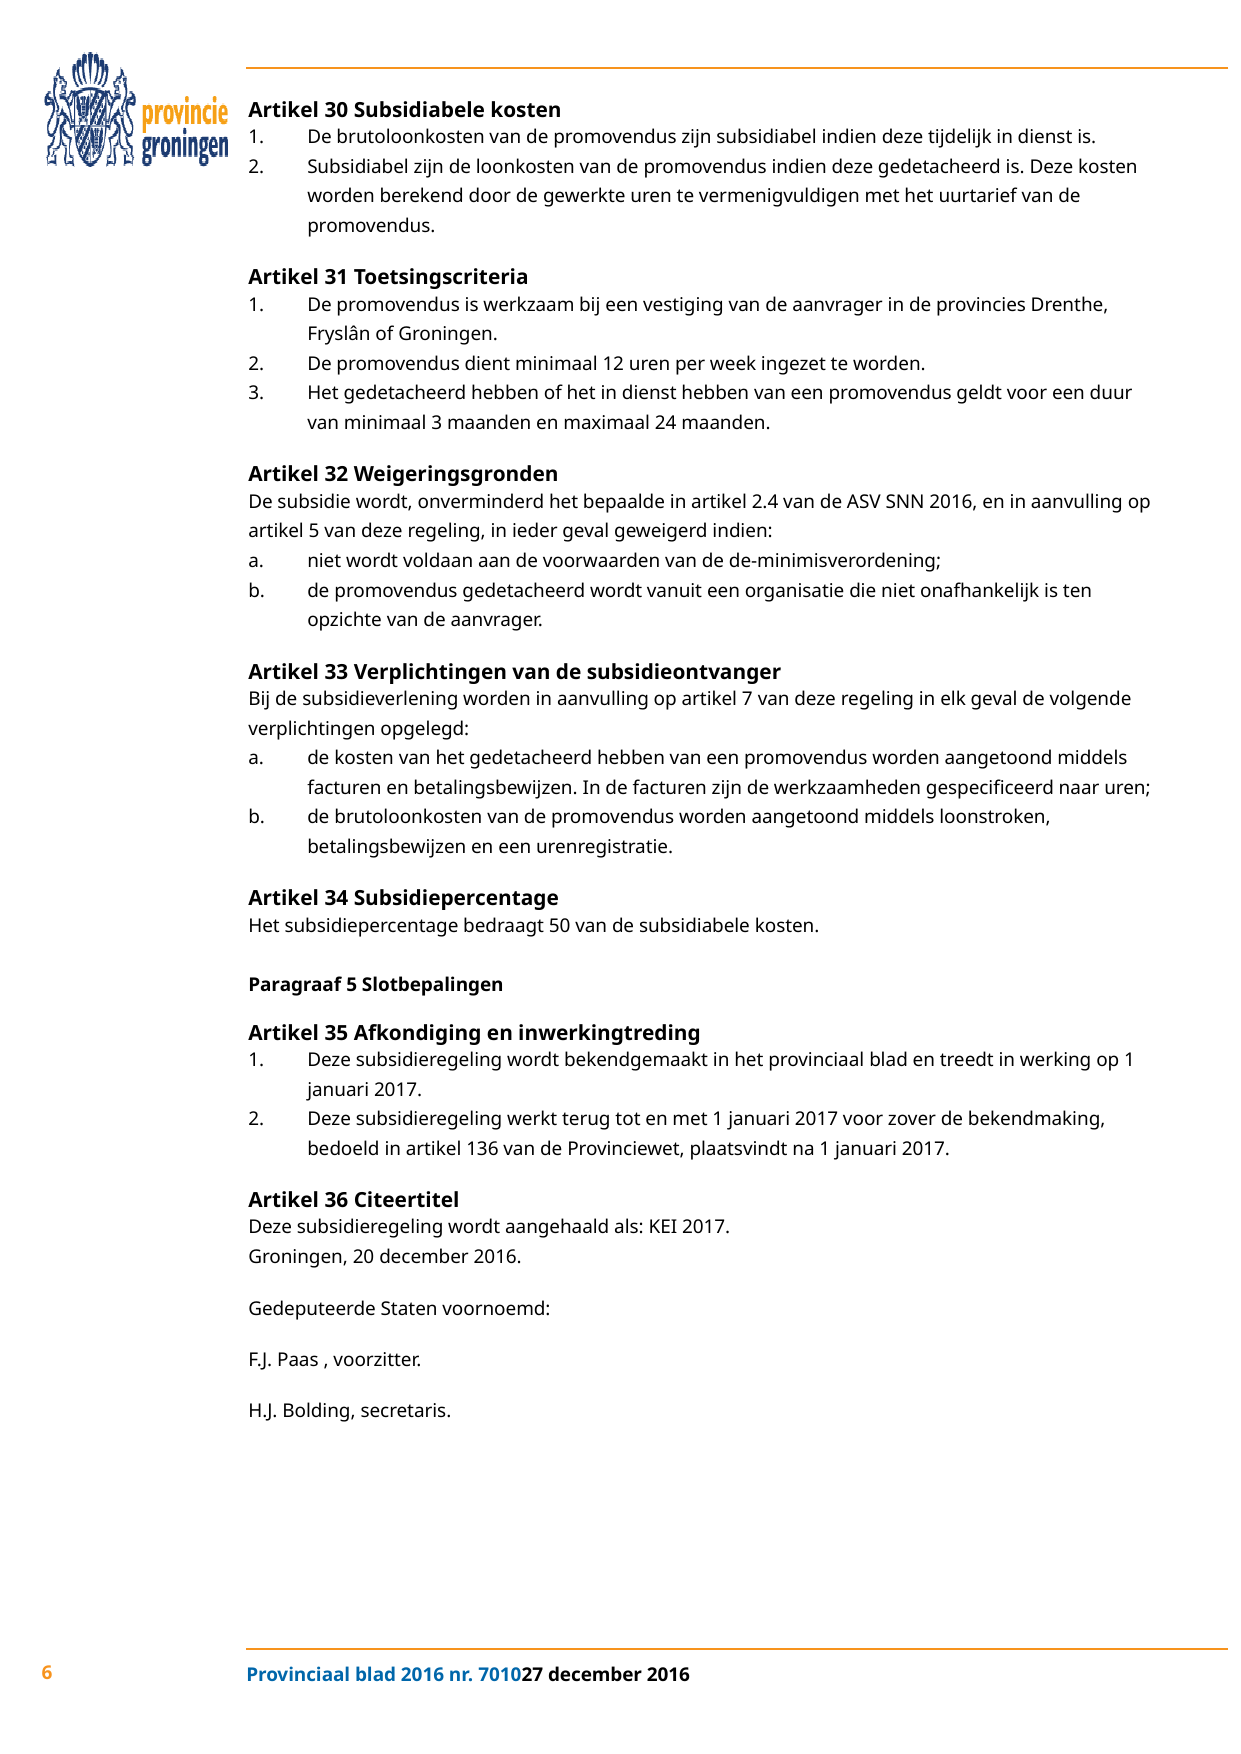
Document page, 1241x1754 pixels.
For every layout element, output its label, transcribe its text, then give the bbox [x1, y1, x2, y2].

list Deze subsidieregeling wordt bekendgemaakt in het provinciaal blad en treedt in werking op 1 januari 2017. [248, 1046, 1152, 1101]
text Gedeputeerde Staten voornoemd: [248, 1295, 1152, 1321]
text De subsidie wordt, onverminderd het bepaalde in artikel 2.4 van de ASV SNN 2016, en in aanvulling op artikel 5 van deze regeling, in ieder geval geweigerd indien: [248, 488, 1152, 543]
text Artikel 32 Weigeringsgronden [248, 459, 1152, 488]
text Deze subsidieregeling wordt aangehaald als: KEI 2017. [248, 1214, 1152, 1239]
list de promovendus gedetacheerd wordt vanuit een organisatie die niet onafhankelijk is ten opzichte van de aanvrager. [248, 577, 1152, 632]
text Groningen, 20 december 2016. [248, 1243, 1152, 1269]
text Paragraaf 5 Slotbepalingen [248, 971, 1152, 997]
text Artikel 31 Toetsingscriteria [248, 262, 1152, 291]
text H.J. Bolding, secretaris. [248, 1398, 1152, 1423]
list de brutoloonkosten van de promovendus worden aangetoond middels loonstroken, betalingsbewijzen en een urenregistratie. [248, 803, 1152, 859]
list niet wordt voldaan aan de voorwaarden van de de-minimisverordening; [248, 547, 1152, 573]
text Artikel 34 Subsidiepercentage [248, 883, 1152, 912]
text Artikel 35 Afkondiging en inwerkingtreding [248, 1018, 1152, 1046]
list De promovendus is werkzaam bij een vestiging van de aanvrager in de provincies Drenthe, Fryslân of Groningen. [248, 291, 1152, 346]
list Het gedetacheerd hebben of het in dienst hebben van een promovendus geldt voor een duur van minimaal 3 maanden en maximaal 24 maanden. [248, 379, 1152, 435]
text Het subsidiepercentage bedraagt 50 van de subsidiabele kosten. [248, 912, 1152, 938]
picture [41, 47, 231, 172]
text Bij de subsidieverlening worden in aanvulling op artikel 7 van deze regeling in elk geval de volgende verplichtingen opgelegd: [248, 685, 1152, 741]
list Subsidiabel zijn de loonkosten van de promovendus indien deze gedetacheerd is. Deze kosten worden berekend door de gewerkte uren te vermenigvuldigen met het uurtarief van de promovendus. [248, 153, 1152, 238]
text Artikel 30 Subsidiabele kosten [248, 95, 1152, 123]
list De promovendus dient minimaal 12 uren per week ingezet te worden. [248, 350, 1152, 376]
text Artikel 33 Verplichtingen van de subsidieontvanger [248, 657, 1152, 685]
text Artikel 36 Citeertitel [248, 1185, 1152, 1214]
list De brutoloonkosten van de promovendus zijn subsidiabel indien deze tijdelijk in dienst is. [248, 123, 1152, 149]
text F.J. Paas , voorzitter. [248, 1346, 1152, 1372]
list de kosten van het gedetacheerd hebben van een promovendus worden aangetoond middels facturen en betalingsbewijzen. In de facturen zijn de werkzaamheden gespecificeerd naar uren; [248, 744, 1152, 800]
list Deze subsidieregeling werkt terug tot en met 1 januari 2017 voor zover de bekendmaking, bedoeld in artikel 136 van de Provinciewet, plaatsvindt na 1 januari 2017. [248, 1105, 1152, 1161]
